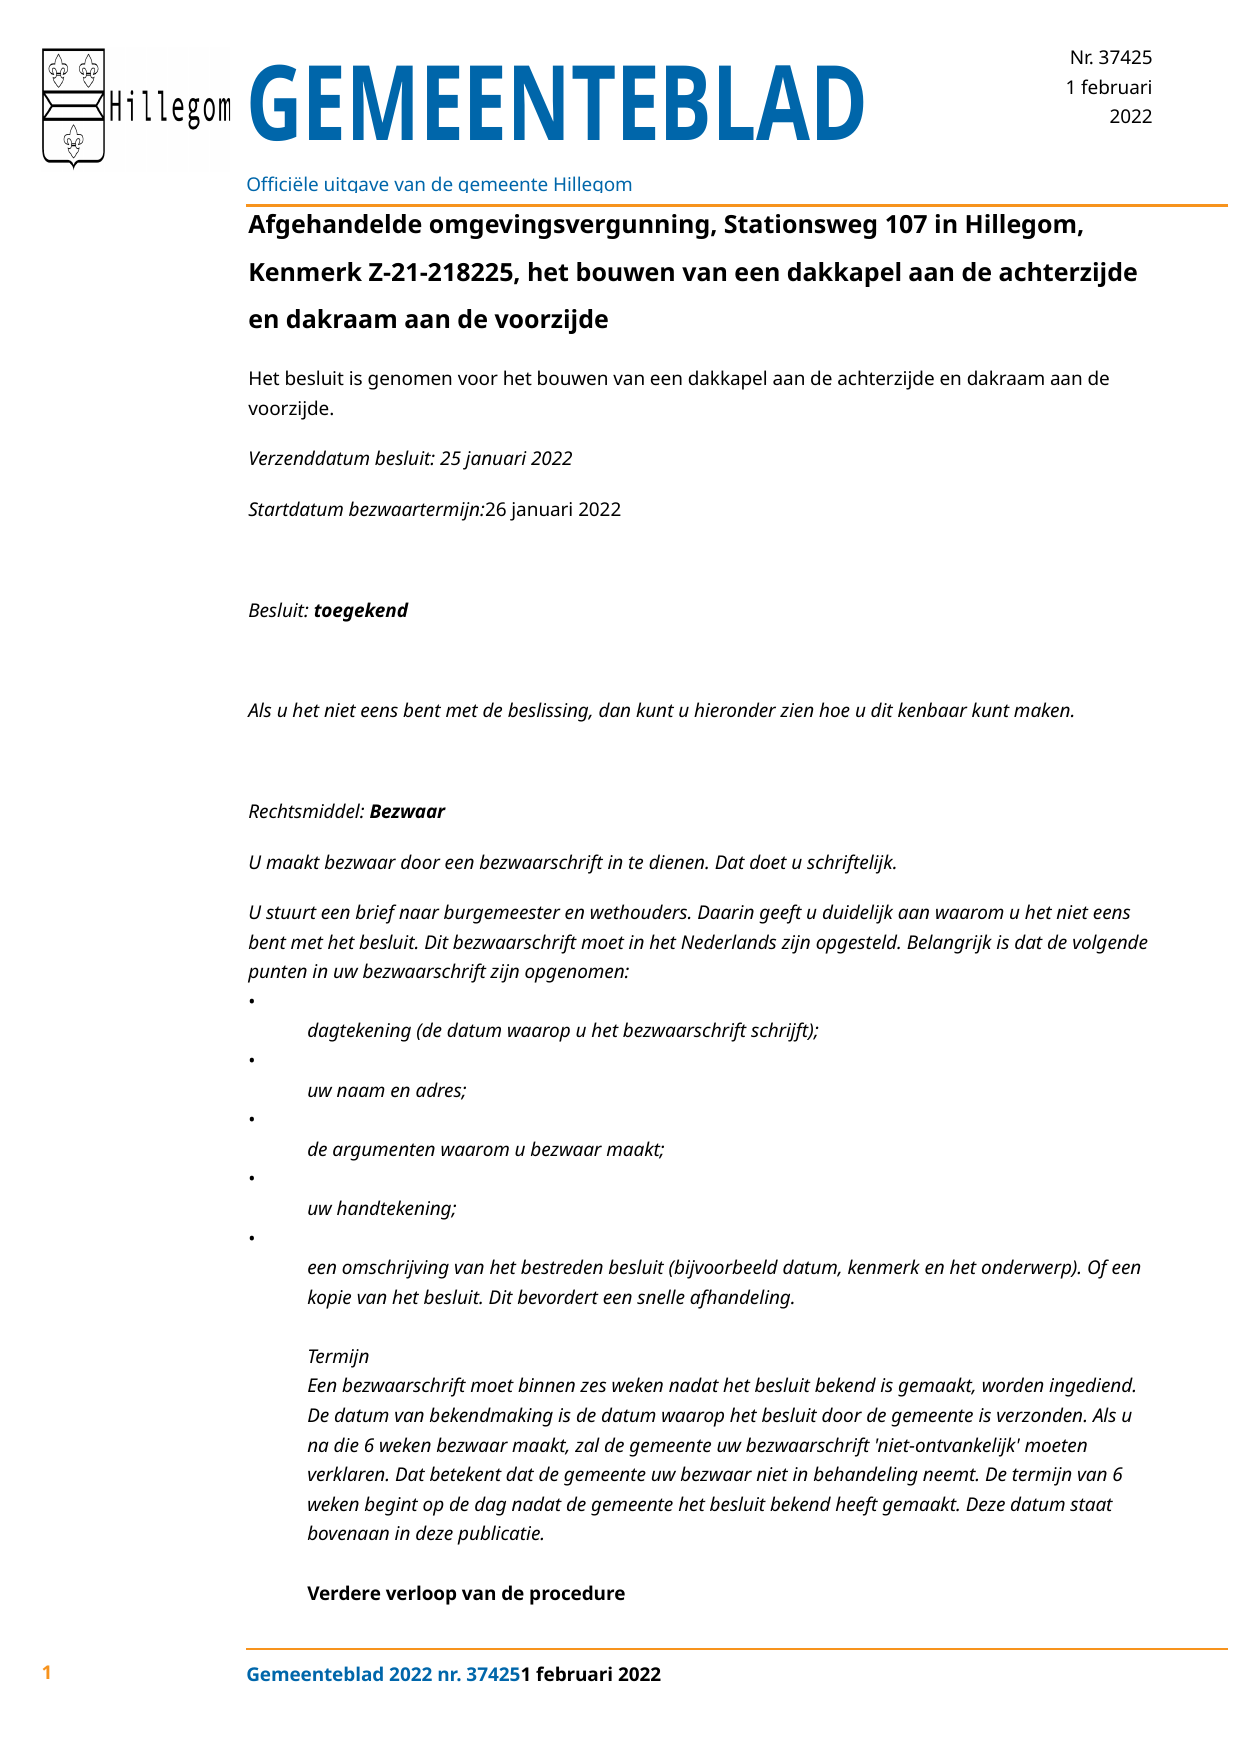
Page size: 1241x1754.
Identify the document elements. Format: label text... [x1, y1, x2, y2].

text Als u het niet eens bent met de beslissing, dan kunt u hieronder zien hoe u dit kenbaar kunt maken. [248, 698, 1152, 723]
text Verzenddatum besluit: 25 januari 2022 [248, 446, 1152, 471]
list dagtekening (de datum waarop u het bezwaarschrift schrijft); [248, 1018, 1152, 1043]
list Verdere verloop van de procedure [248, 1580, 1152, 1605]
picture [41, 47, 231, 172]
text Afgehandelde omgevingsvergunning, Stationsweg 107 in Hillegom, Kenmerk Z-21-218225, het bouwen van een dakkapel aan de achterzijde en dakraam aan de voorzijde [248, 207, 1152, 336]
text Rechtsmiddel: Bezwaar [248, 798, 1152, 824]
text Startdatum bezwaartermijn:26 januari 2022 [248, 496, 1152, 522]
list uw naam en adres; [248, 1077, 1152, 1102]
list Een bezwaarschrift moet binnen zes weken nadat het besluit bekend is gemaakt, worden ingediend. De datum van bekendmaking is de datum waarop het besluit door de gemeente is verzonden. Als u na die 6 weken bezwaar maakt, zal de gemeente uw bezwaarschrift 'niet-ontvankelijk' moeten verklaren. Dat betekent dat de gemeente uw bezwaar niet in behandeling neemt. De termijn van 6 weken begint op de dag nadat de gemeente het besluit bekend heeft gemaakt. Deze datum staat bovenaan in deze publicatie. [248, 1373, 1152, 1546]
text Het besluit is genomen voor het bouwen van een dakkapel aan de achterzijde en dakraam aan de voorzijde. [248, 366, 1152, 421]
list uw handtekening; [248, 1195, 1152, 1221]
text U stuurt een brief naar burgemeester en wethouders. Daarin geeft u duidelijk aan waarom u het niet eens bent met het besluit. Dit bezwaarschrift moet in het Nederlands zijn opgesteld. Belangrijk is dat de volgende punten in uw bezwaarschrift zijn opgenomen: [248, 899, 1152, 984]
text U maakt bezwaar door een bezwaarschrift in te dienen. Dat doet u schriftelijk. [248, 849, 1152, 874]
text Besluit: toegekend [248, 597, 1152, 622]
list Termijn [248, 1343, 1152, 1369]
list een omschrijving van het bestreden besluit (bijvoorbeeld datum, kenmerk en het onderwerp). Of een kopie van het besluit. Dit bevordert een snelle afhandeling. [248, 1254, 1152, 1309]
list de argumenten waarom u bezwaar maakt; [248, 1136, 1152, 1162]
